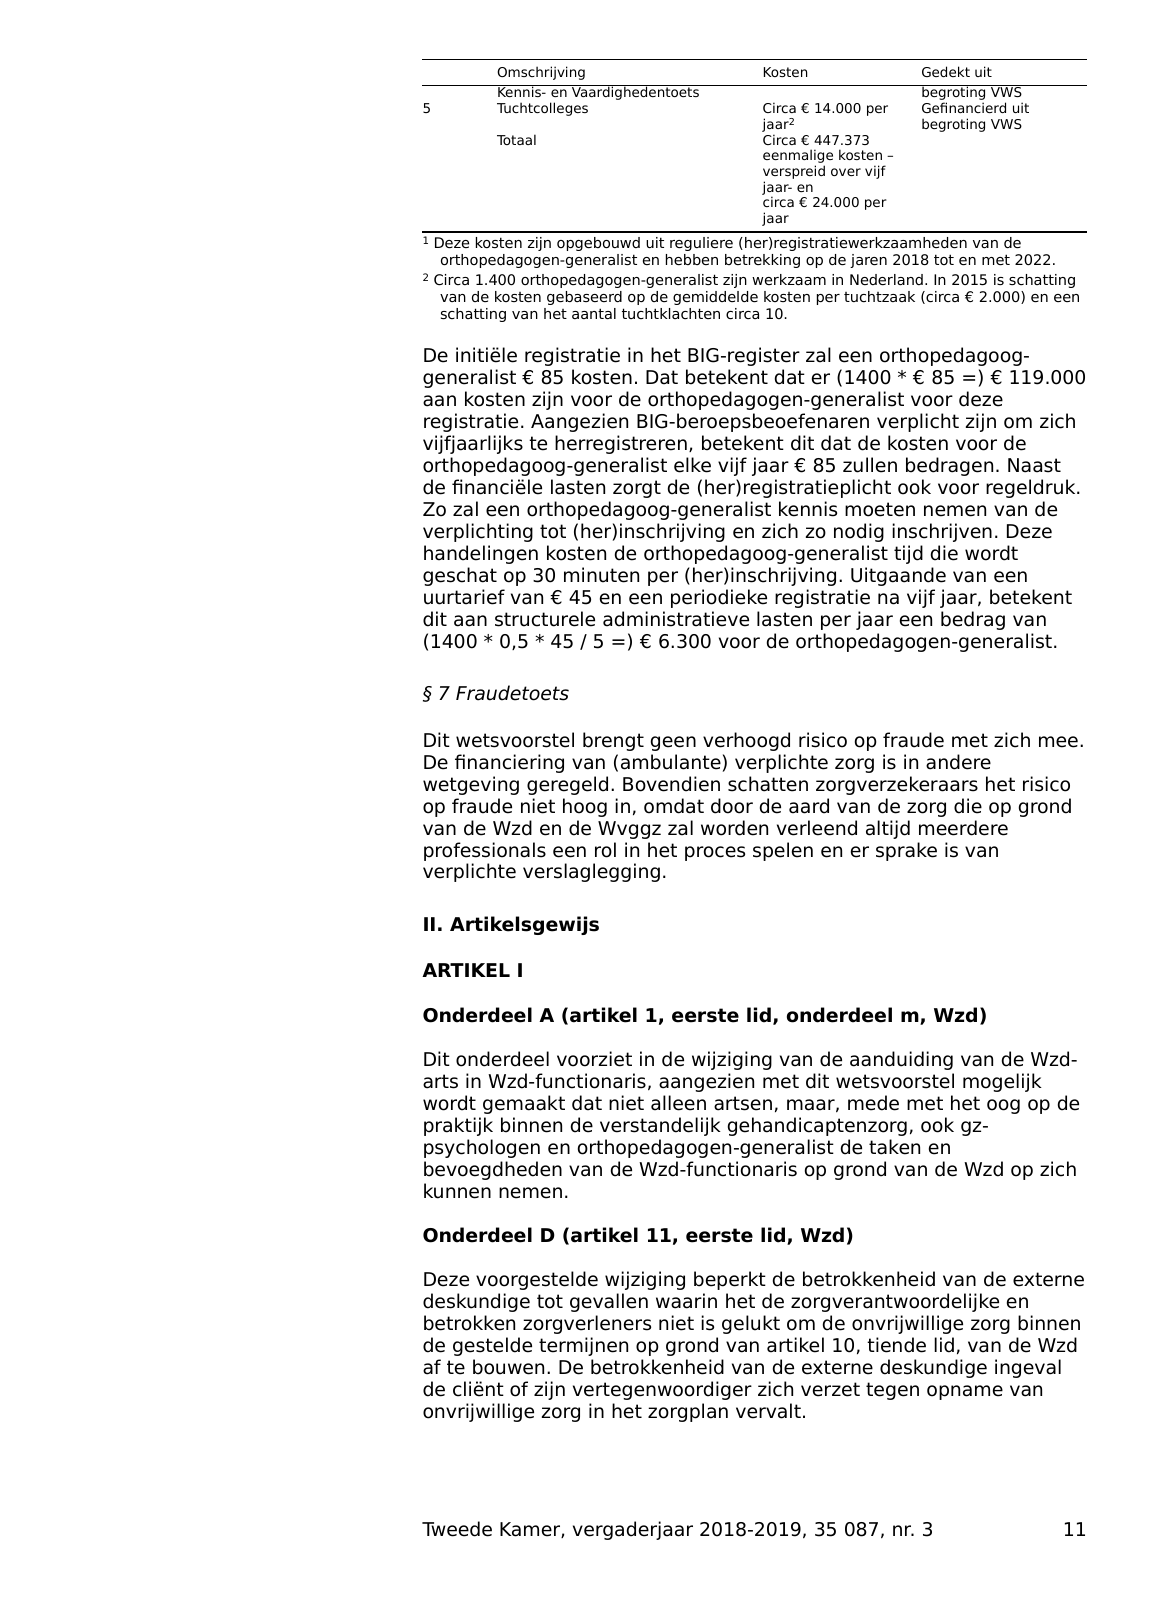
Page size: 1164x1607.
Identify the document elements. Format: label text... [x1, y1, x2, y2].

table_cell Tuchtcolleges [491, 101, 757, 132]
table_cell Gefinancierd uit begroting VWS [915, 101, 1087, 132]
text Dit wetsvoorstel brengt geen verhoogd risico op fraude met zich mee. De financiering van (ambulante) verplichte zorg is in andere wetgeving geregeld. Bovendien schatten zorgverzekeraars het risico op fraude niet hoog in, omdat door de aard van de zorg die op grond van de Wzd en de Wvggz zal worden verleend altijd meerdere professionals een rol in het proces spelen en er sprake is van verplichte verslaglegging. [422, 729, 1087, 883]
table_cell 5 [422, 101, 491, 132]
table_cell Kennis- en Vaardighedentoets [491, 86, 757, 101]
table_cell 1 Deze kosten zijn opgebouwd uit reguliere (her)registratiewerkzaamheden van de orthopedagogen-generalist en hebben betrekking op de jaren 2018 tot en met 2022. 2 Circa 1.400 orthopedagogen-generalist zijn werkzaam in Nederland. In 2015 is schatting van de kosten gebaseerd op de gemiddelde kosten per tuchtzaak (circa € 2.000) en een schatting van het aantal tuchtklachten circa 10. [422, 233, 1087, 323]
subtitle Onderdeel D (artikel 11, eerste lid, Wzd) [422, 1225, 1087, 1247]
table_header Kosten [757, 60, 915, 85]
table_cell [422, 86, 491, 101]
text De initiële registratie in het BIG-register zal een orthopedagoog-generalist € 85 kosten. Dat betekent dat er (1400 * € 85 =) € 119.000 aan kosten zijn voor de orthopedagogen-generalist voor deze registratie. Aangezien BIG-beroepsbeoefenaren verplicht zijn om zich vijfjaarlijks te herregistreren, betekent dit dat de kosten voor de orthopedagoog-generalist elke vijf jaar € 85 zullen bedragen. Naast de financiële lasten zorgt de (her)registratieplicht ook voor regeldruk. Zo zal een orthopedagoog-generalist kennis moeten nemen van de verplichting tot (her)inschrijving en zich zo nodig inschrijven. Deze handelingen kosten de orthopedagoog-generalist tijd die wordt geschat op 30 minuten per (her)inschrijving. Uitgaande van een uurtarief van € 45 en een periodieke registratie na vijf jaar, betekent dit aan structurele administratieve lasten per jaar een bedrag van (1400 * 0,5 * 45 / 5 =) € 6.300 voor de orthopedagogen-generalist. [422, 345, 1087, 653]
subtitle ARTIKEL I [422, 960, 1087, 982]
table_cell [757, 86, 915, 101]
table_header Omschrijving [491, 60, 757, 85]
subtitle § 7 Fraudetoets [422, 683, 1087, 704]
text Deze voorgestelde wijziging beperkt de betrokkenheid van de externe deskundige tot gevallen waarin het de zorgverantwoordelijke en betrokken zorgverleners niet is gelukt om de onvrijwillige zorg binnen de gestelde termijnen op grond van artikel 10, tiende lid, van de Wzd af te bouwen. De betrokkenheid van de externe deskundige ingeval de cliënt of zijn vertegenwoordiger zich verzet tegen opname van onvrijwillige zorg in het zorgplan vervalt. [422, 1269, 1087, 1423]
text Dit onderdeel voorziet in de wijziging van de aanduiding van de Wzd-arts in Wzd-functionaris, aangezien met dit wetsvoorstel mogelijk wordt gemaakt dat niet alleen artsen, maar, mede met het oog op de praktijk binnen de verstandelijk gehandicaptenzorg, ook gz-psychologen en orthopedagogen-generalist de taken en bevoegdheden van de Wzd-functionaris op grond van de Wzd op zich kunnen nemen. [422, 1049, 1087, 1203]
table_cell [915, 133, 1087, 231]
table_header [422, 60, 491, 85]
table_cell Circa € 447.373 eenmalige kosten – verspreid over vijf jaar- en circa € 24.000 per jaar [757, 133, 915, 231]
table_cell Totaal [491, 133, 757, 231]
table_cell begroting VWS [915, 86, 1087, 101]
table_cell [422, 133, 491, 231]
table_header Gedekt uit [915, 60, 1087, 85]
table_cell Circa € 14.000 per jaar2 [757, 101, 915, 132]
subtitle II. Artikelsgewijs [422, 913, 1087, 935]
subtitle Onderdeel A (artikel 1, eerste lid, onderdeel m, Wzd) [422, 1004, 1087, 1027]
